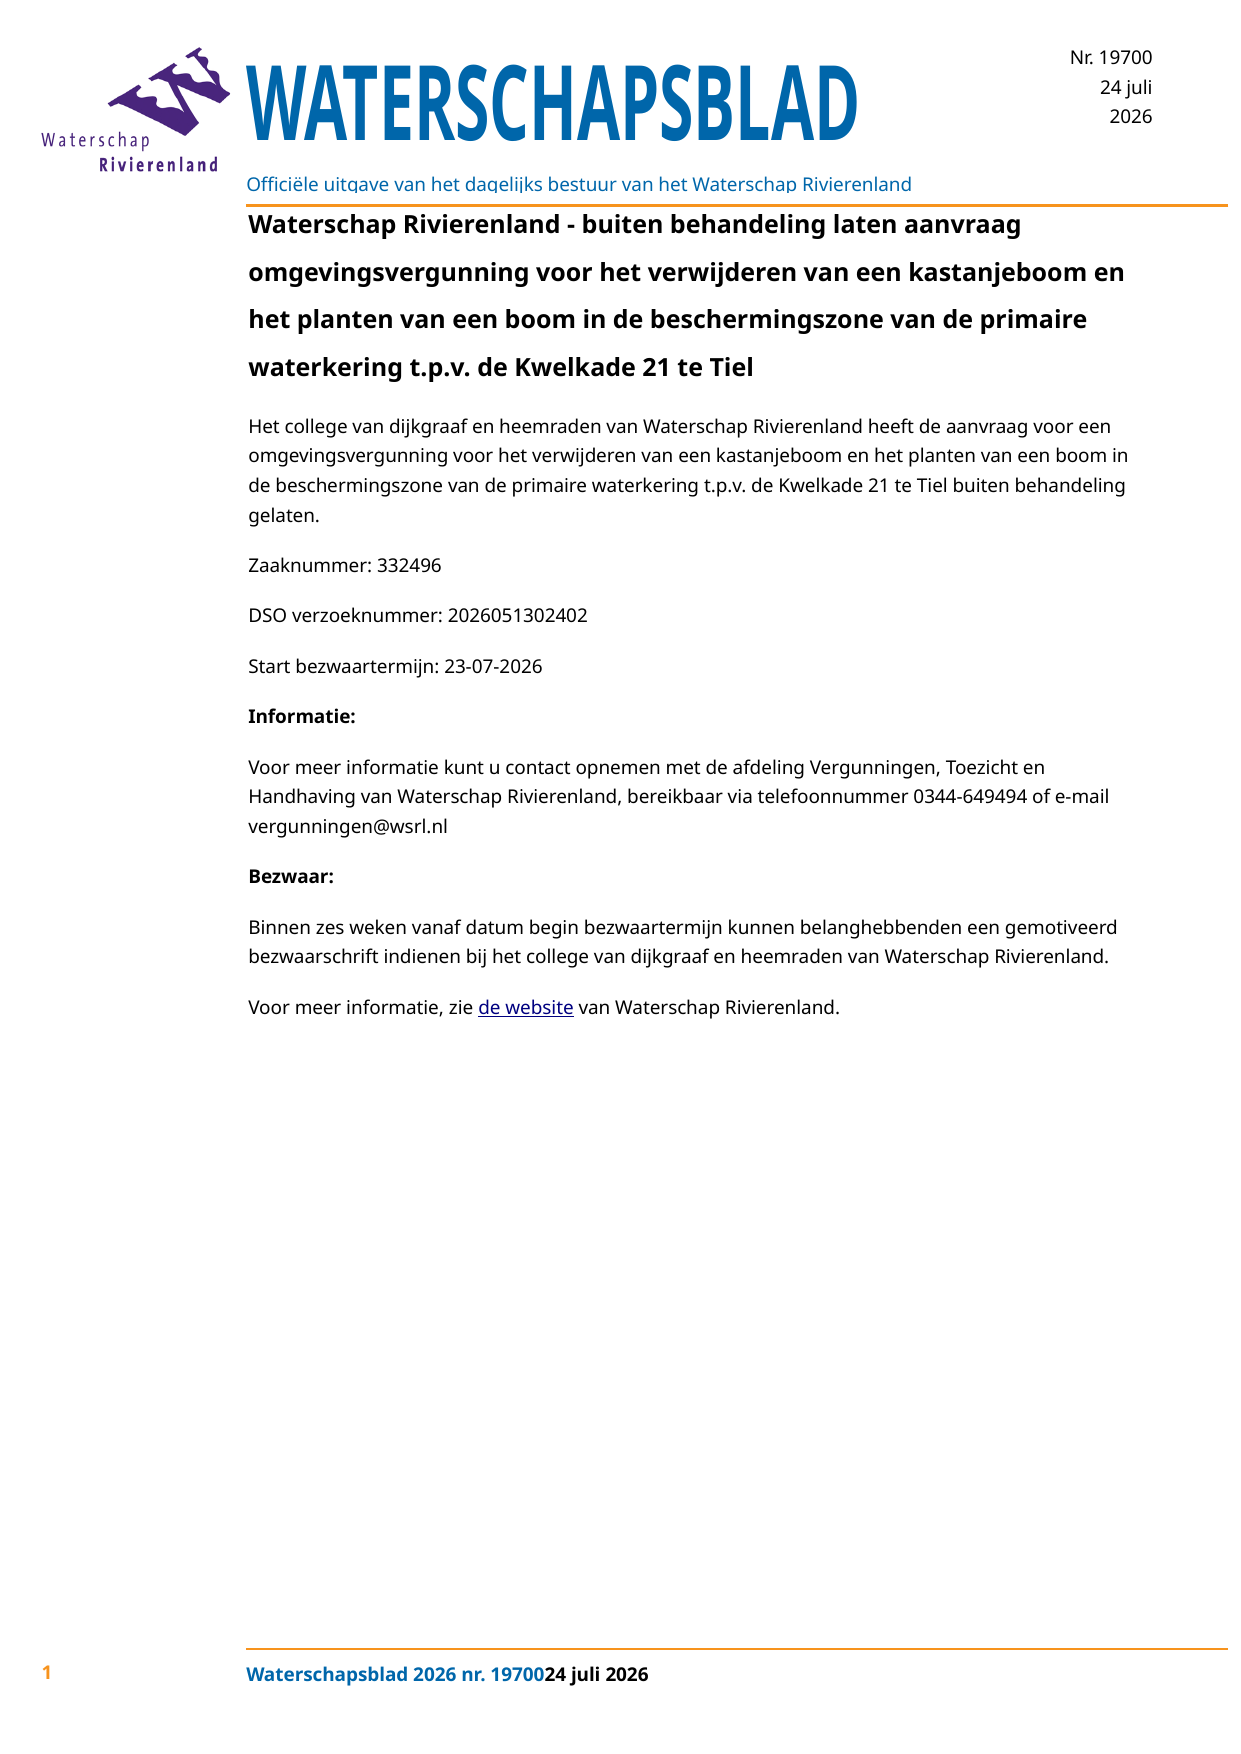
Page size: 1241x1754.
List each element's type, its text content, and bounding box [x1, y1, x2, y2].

picture [41, 47, 231, 172]
text Binnen zes weken vanaf datum begin bezwaartermijn kunnen belanghebbenden een gemotiveerd bezwaarschrift indienen bij het college van dijkgraaf en heemraden van Waterschap Rivierenland. [248, 914, 1152, 969]
text Zaaknummer: 332496 [248, 552, 1152, 578]
text Informatie: [248, 703, 1152, 729]
text Waterschap Rivierenland - buiten behandeling laten aanvraag omgevingsvergunning voor het verwijderen van een kastanjeboom en het planten van een boom in de beschermingszone van de primaire waterkering t.p.v. de Kwelkade 21 te Tiel [248, 207, 1152, 384]
text Het college van dijkgraaf en heemraden van Waterschap Rivierenland heeft de aanvraag voor een omgevingsvergunning voor het verwijderen van een kastanjeboom en het planten van een boom in de beschermingszone van de primaire waterkering t.p.v. de Kwelkade 21 te Tiel buiten behandeling gelaten. [248, 413, 1152, 528]
text DSO verzoeknummer: 2026051302402 [248, 603, 1152, 628]
text Voor meer informatie kunt u contact opnemen met de afdeling Vergunningen, Toezicht en Handhaving van Waterschap Rivierenland, bereikbaar via telefoonnummer 0344-649494 of e-mail vergunningen@wsrl.nl [248, 754, 1152, 839]
text Voor meer informatie, zie de website van Waterschap Rivierenland. [248, 994, 1152, 1020]
text Start bezwaartermijn: 23-07-2026 [248, 653, 1152, 679]
text Bezwaar: [248, 863, 1152, 889]
